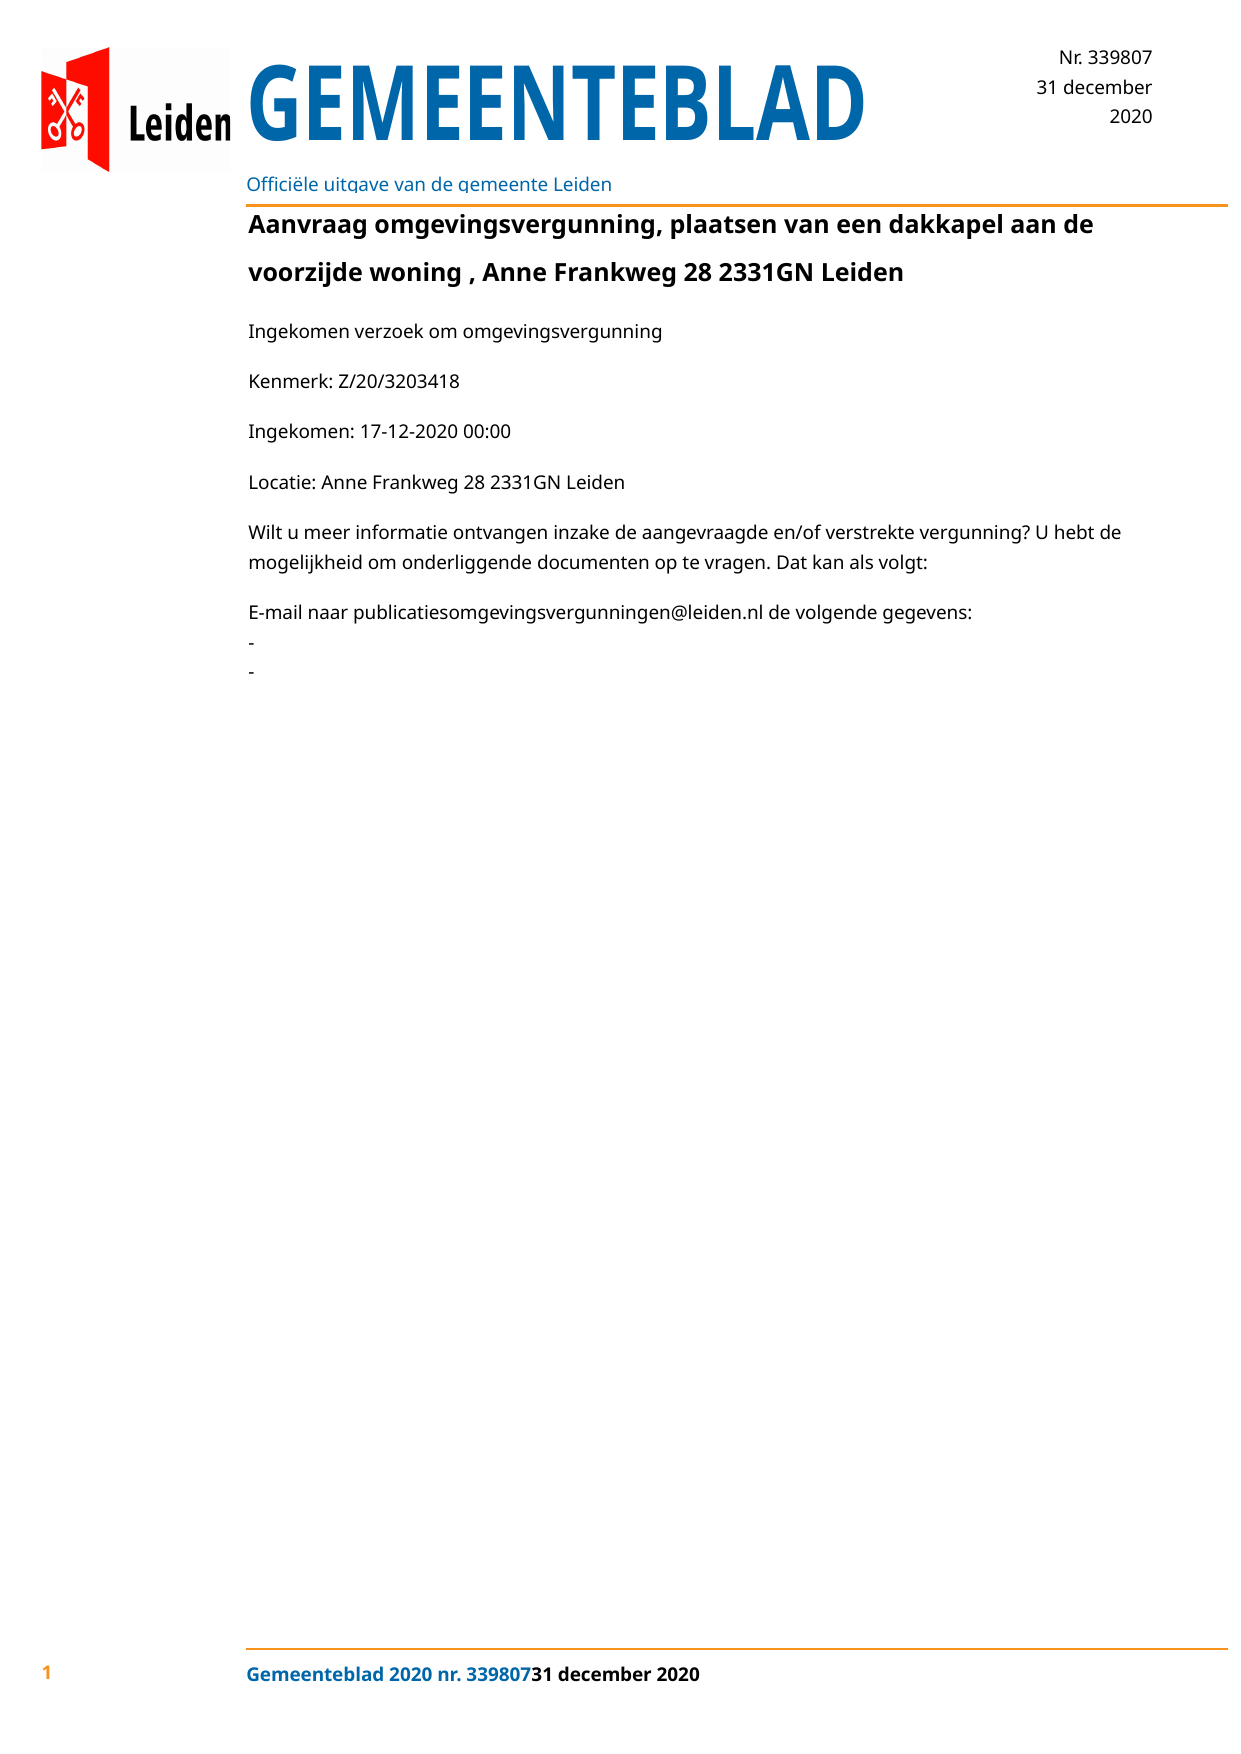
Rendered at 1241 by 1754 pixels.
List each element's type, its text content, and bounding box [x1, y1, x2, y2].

text Locatie: Anne Frankweg 28 2331GN Leiden [248, 469, 1152, 495]
picture [41, 47, 231, 172]
text E-mail naar publicatiesomgevingsvergunningen@leiden.nl de volgende gegevens: [248, 599, 1152, 625]
text Ingekomen: 17-12-2020 00:00 [248, 419, 1152, 444]
text Aanvraag omgevingsvergunning, plaatsen van een dakkapel aan de voorzijde woning , Anne Frankweg 28 2331GN Leiden [248, 207, 1152, 288]
text Kenmerk: Z/20/3203418 [248, 368, 1152, 394]
text Wilt u meer informatie ontvangen inzake de aangevraagde en/of verstrekte vergunning? U hebt de mogelijkheid om onderliggende documenten op te vragen. Dat kan als volgt: [248, 519, 1152, 575]
text Ingekomen verzoek om omgevingsvergunning [248, 318, 1152, 344]
